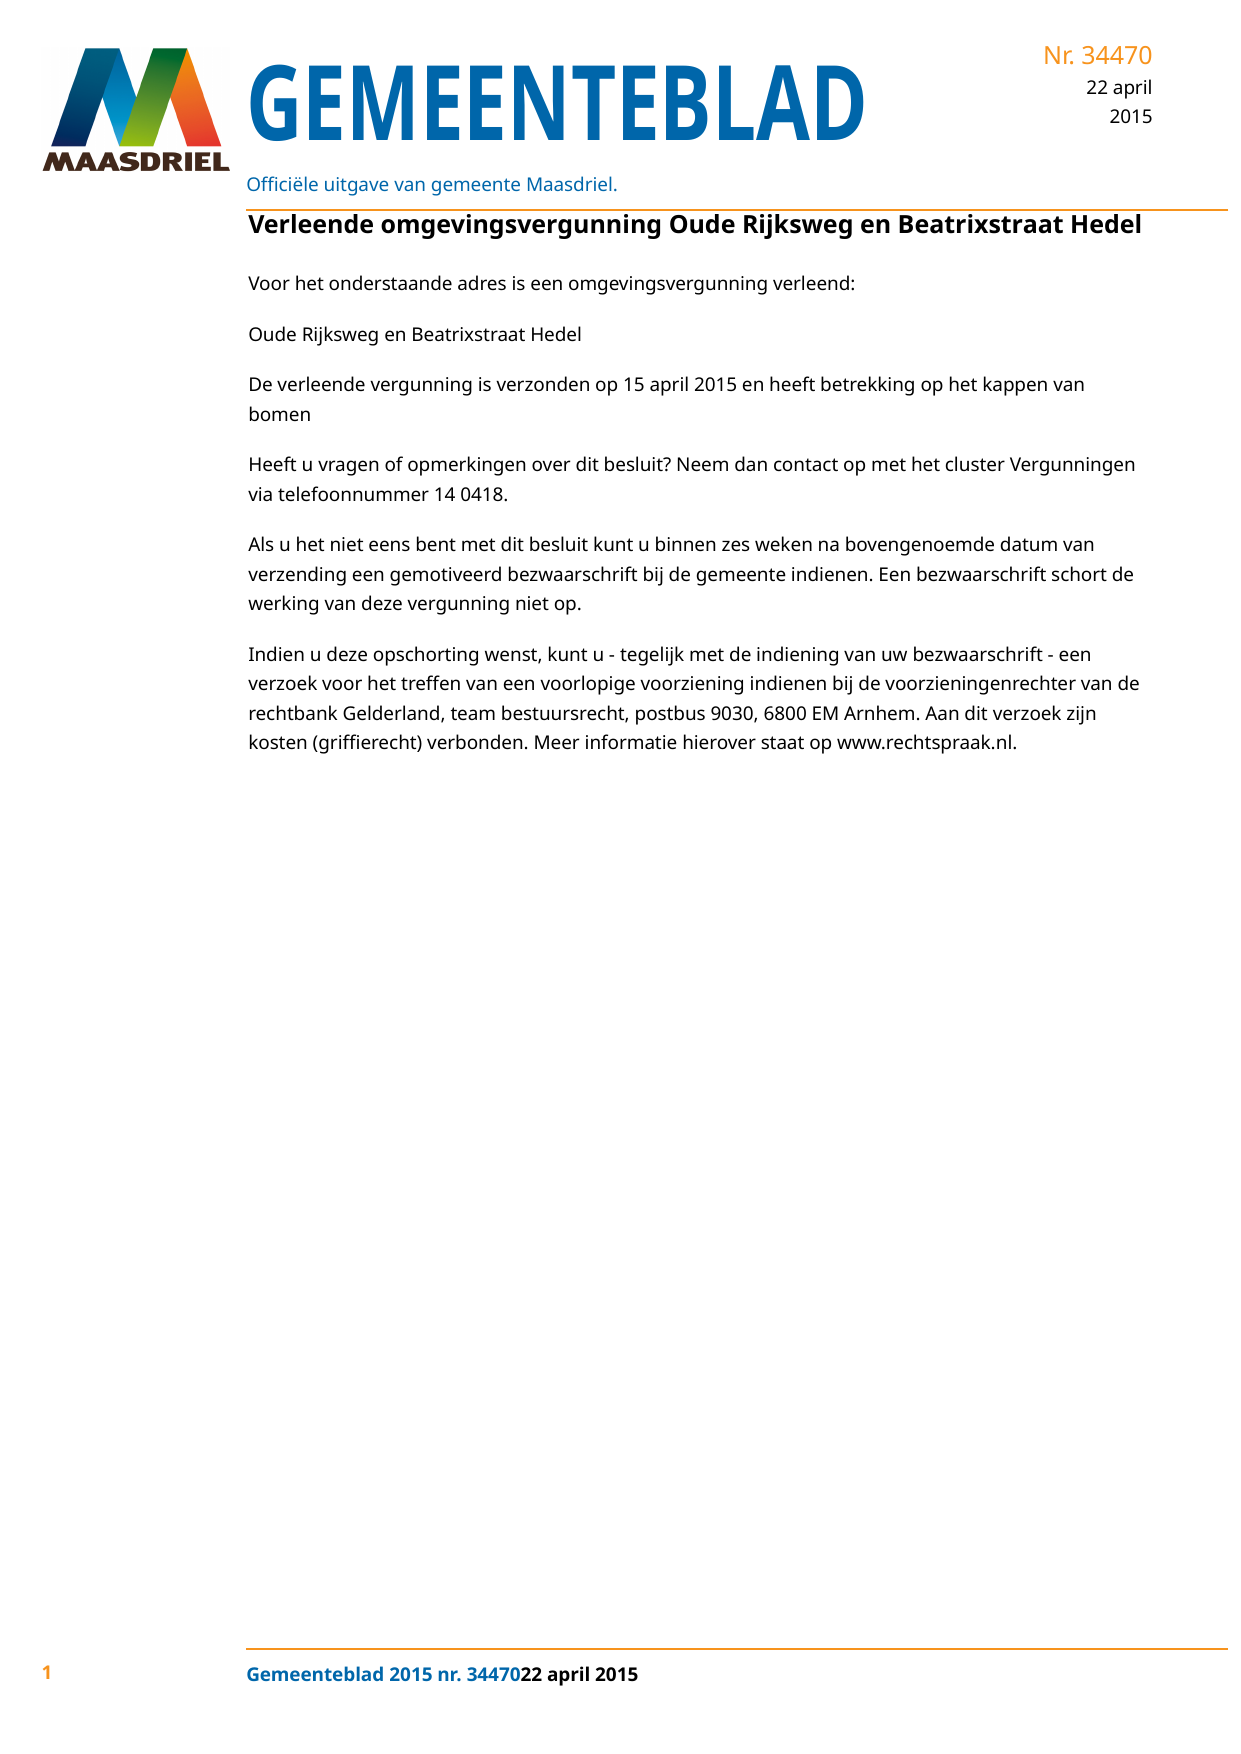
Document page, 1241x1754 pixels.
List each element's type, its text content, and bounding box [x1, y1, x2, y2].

text De verleende vergunning is verzonden op 15 april 2015 en heeft betrekking op het kappen van bomen [248, 371, 1152, 426]
text Voor het onderstaande adres is een omgevingsvergunning verleend: [248, 270, 1152, 296]
text Verleende omgevingsvergunning Oude Rijksweg en Beatrixstraat Hedel [248, 211, 1152, 241]
text Indien u deze opschorting wenst, kunt u - tegelijk met de indiening van uw bezwaarschrift - een verzoek voor het treffen van een voorlopige voorziening indienen bij de voorzieningenrechter van de rechtbank Gelderland, team bestuursrecht, postbus 9030, 6800 EM Arnhem. Aan dit verzoek zijn kosten (griffierecht) verbonden. Meer informatie hierover staat op www.rechtspraak.nl. [248, 641, 1152, 755]
text Als u het niet eens bent met dit besluit kunt u binnen zes weken na bovengenoemde datum van verzending een gemotiveerd bezwaarschrift bij de gemeente indienen. Een bezwaarschrift schort de werking van deze vergunning niet op. [248, 531, 1152, 616]
text Heeft u vragen of opmerkingen over dit besluit? Neem dan contact op met het cluster Vergunningen via telefoonnummer 14 0418. [248, 451, 1152, 506]
picture [41, 47, 231, 172]
text Oude Rijksweg en Beatrixstraat Hedel [248, 321, 1152, 346]
